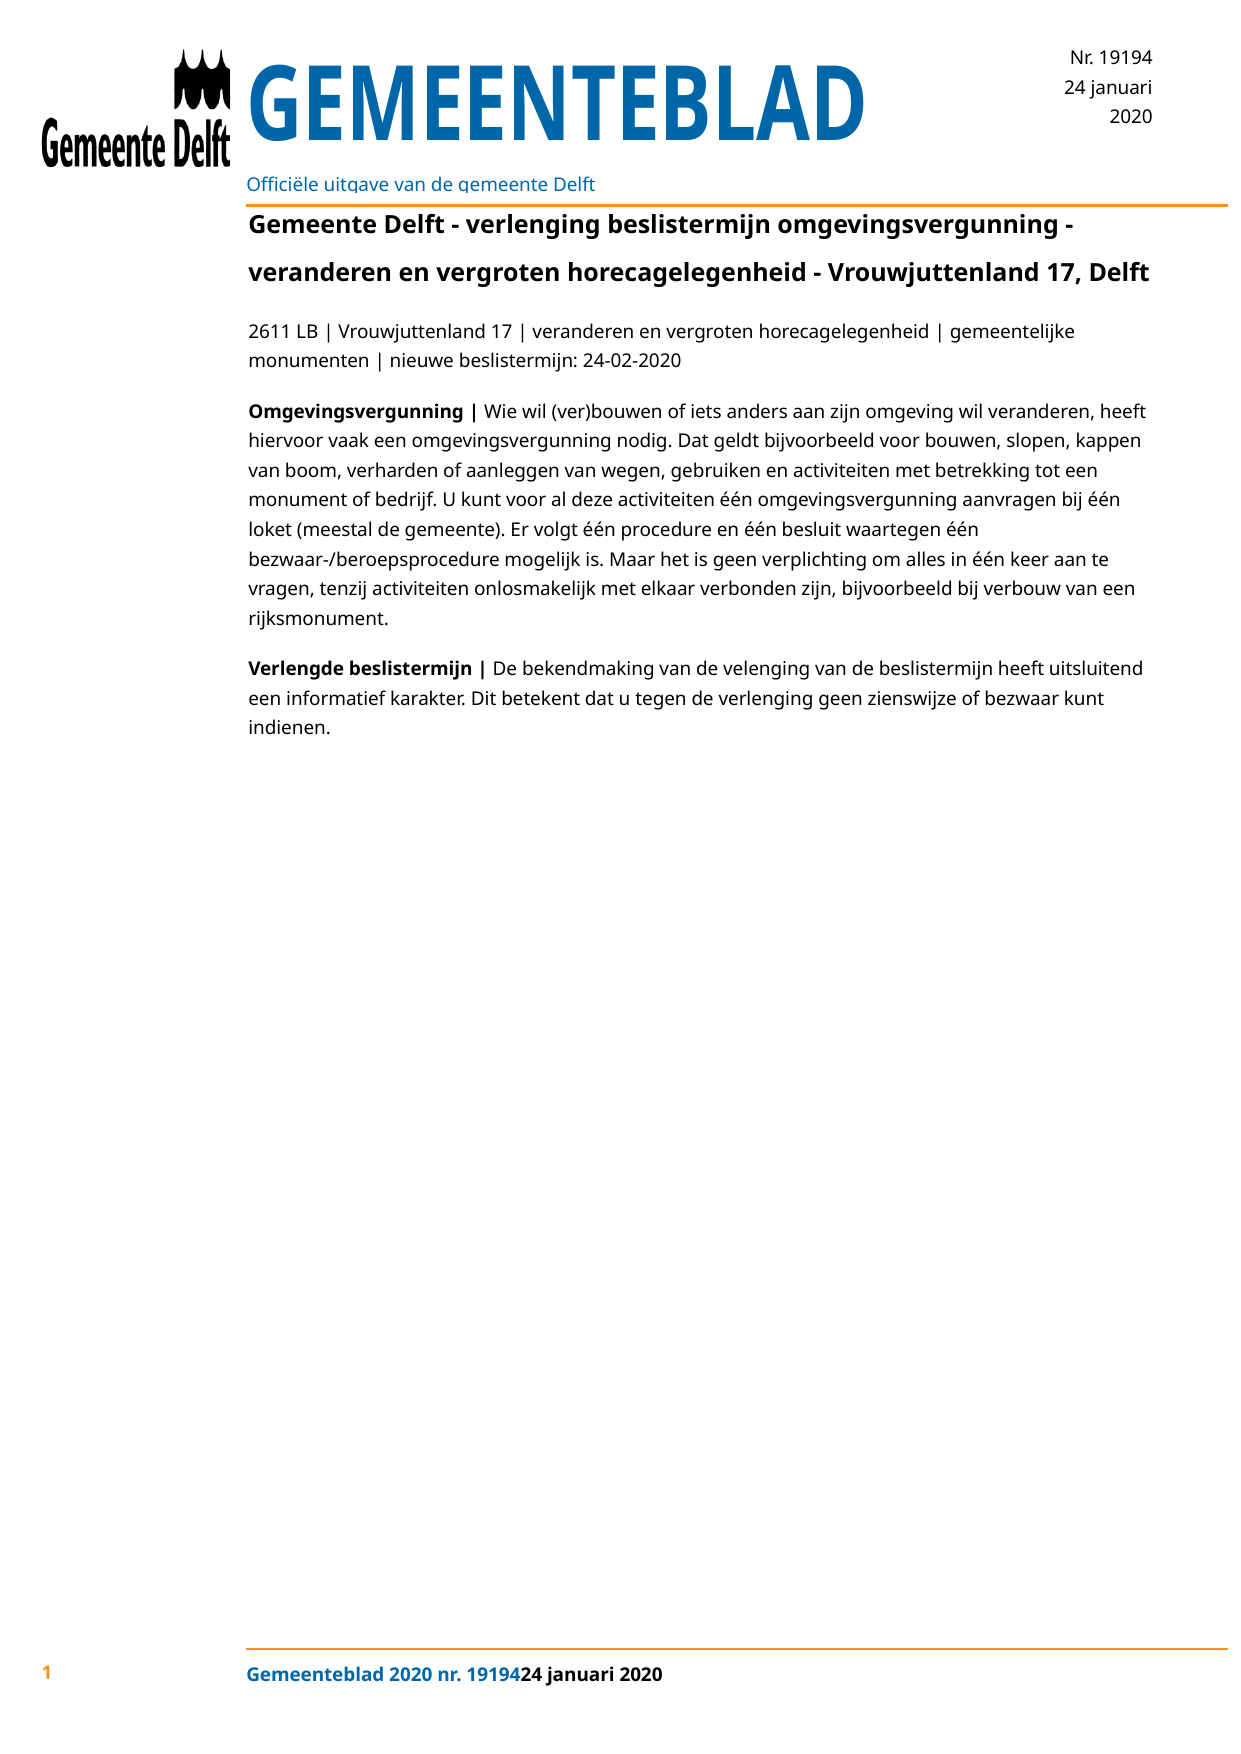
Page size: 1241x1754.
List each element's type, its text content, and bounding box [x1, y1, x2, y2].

text Omgevingsvergunning | Wie wil (ver)bouwen of iets anders aan zijn omgeving wil veranderen, heeft hiervoor vaak een omgevingsvergunning nodig. Dat geldt bijvoorbeeld voor bouwen, slopen, kappen van boom, verharden of aanleggen van wegen, gebruiken en activiteiten met betrekking tot een monument of bedrijf. U kunt voor al deze activiteiten één omgevingsvergunning aanvragen bij één loket (meestal de gemeente). Er volgt één procedure en één besluit waartegen één bezwaar-/beroepsprocedure mogelijk is. Maar het is geen verplichting om alles in één keer aan te vragen, tenzij activiteiten onlosmakelijk met elkaar verbonden zijn, bijvoorbeeld bij verbouw van een rijksmonument. [248, 398, 1152, 631]
text Gemeente Delft - verlenging beslistermijn omgevingsvergunning - veranderen en vergroten horecagelegenheid - Vrouwjuttenland 17, Delft [248, 207, 1152, 288]
text Verlengde beslistermijn | De bekendmaking van de velenging van de beslistermijn heeft uitsluitend een informatief karakter. Dit betekent dat u tegen de verlenging geen zienswijze of bezwaar kunt indienen. [248, 655, 1152, 740]
picture [41, 47, 231, 172]
text 2611 LB | Vrouwjuttenland 17 | veranderen en vergroten horecagelegenheid | gemeentelijke monumenten | nieuwe beslistermijn: 24-02-2020 [248, 318, 1152, 373]
